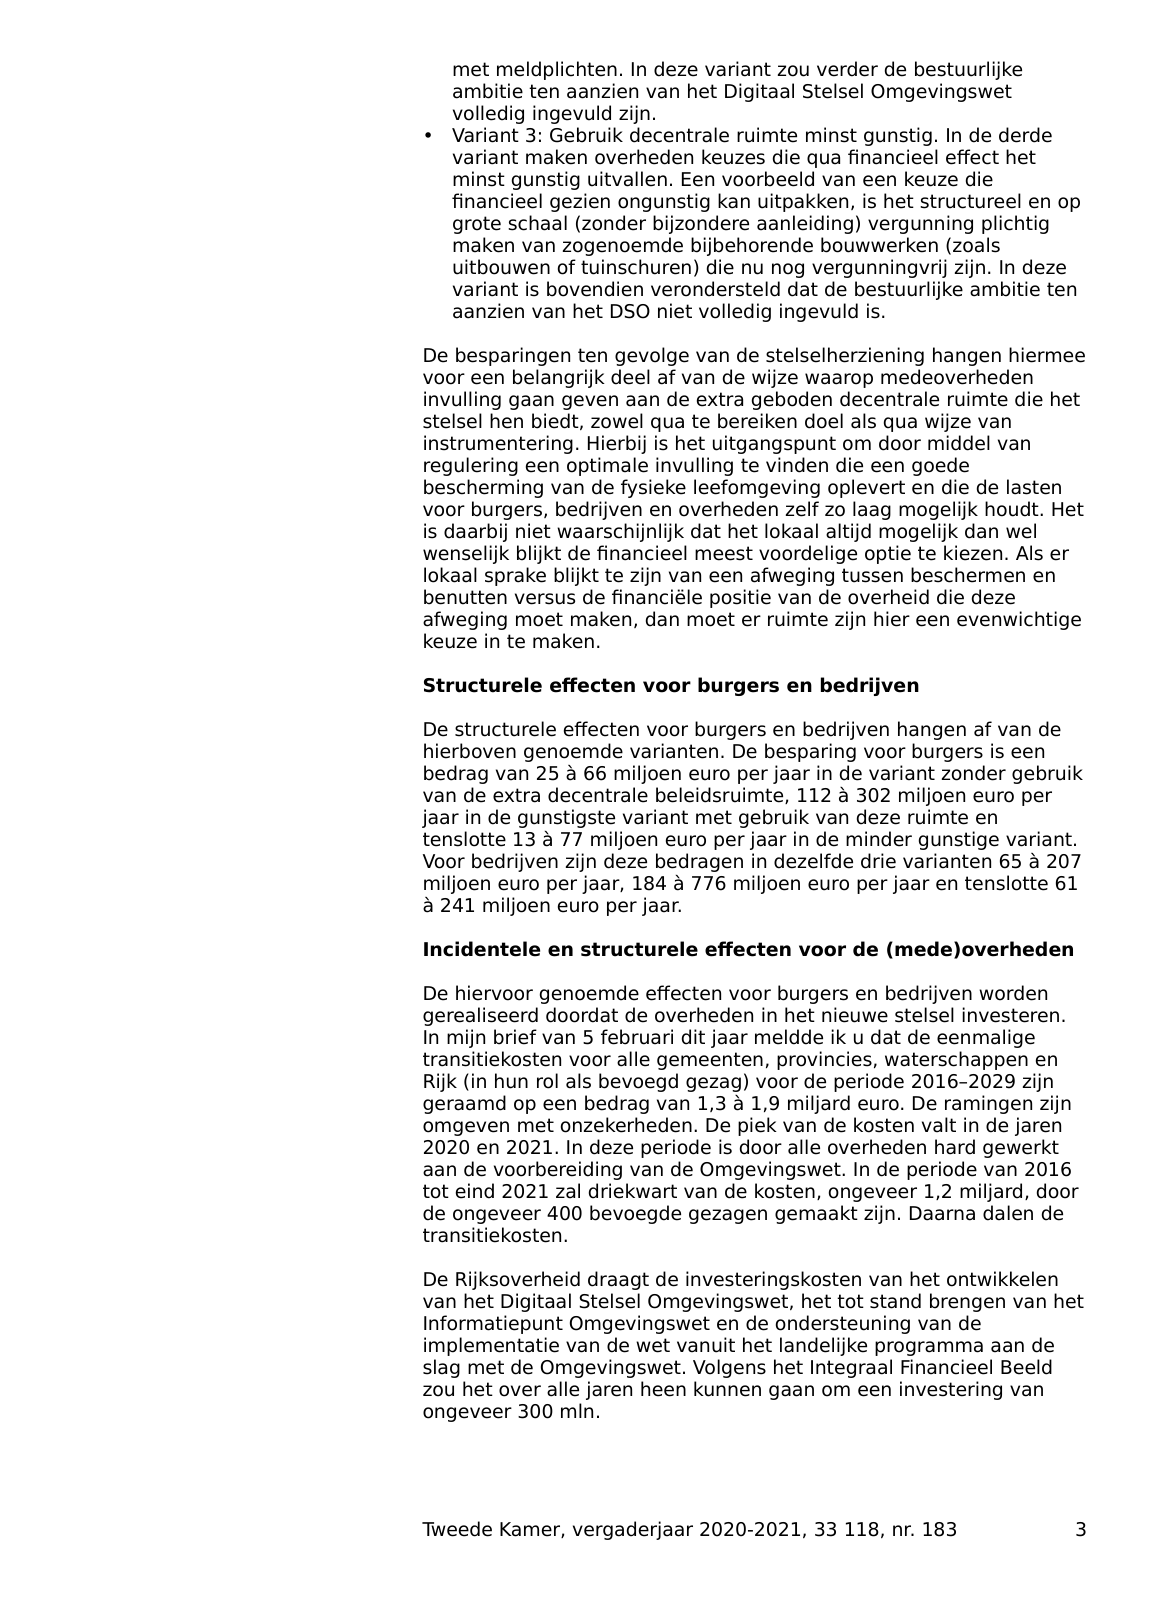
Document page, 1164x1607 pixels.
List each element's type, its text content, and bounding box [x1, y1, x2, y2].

text Voor bedrijven zijn deze bedragen in dezelfde drie varianten 65 à 207 miljoen euro per jaar, 184 à 776 miljoen euro per jaar en tenslotte 61 à 241 miljoen euro per jaar. [422, 851, 1087, 917]
text De hiervoor genoemde effecten voor burgers en bedrijven worden gerealiseerd doordat de overheden in het nieuwe stelsel investeren. In mijn brief van 5 februari dit jaar meldde ik u dat de eenmalige transitiekosten voor alle gemeenten, provincies, waterschappen en Rijk (in hun rol als bevoegd gezag) voor de periode 2016–2029 zijn geraamd op een bedrag van 1,3 à 1,9 miljard euro. De ramingen zijn omgeven met onzekerheden. De piek van de kosten valt in de jaren 2020 en 2021. In deze periode is door alle overheden hard gewerkt aan de voorbereiding van de Omgevingswet. In de periode van 2016 tot eind 2021 zal driekwart van de kosten, ongeveer 1,2 miljard, door de ongeveer 400 bevoegde gezagen gemaakt zijn. Daarna dalen de transitiekosten. [422, 983, 1087, 1247]
text met meldplichten. In deze variant zou verder de bestuurlijke ambitie ten aanzien van het Digitaal Stelsel Omgevingswet volledig ingevuld zijn. [422, 59, 1087, 125]
text De structurele effecten voor burgers en bedrijven hangen af van de hierboven genoemde varianten. De besparing voor burgers is een bedrag van 25 à 66 miljoen euro per jaar in de variant zonder gebruik van de extra decentrale beleidsruimte, 112 à 302 miljoen euro per jaar in de gunstigste variant met gebruik van deze ruimte en tenslotte 13 à 77 miljoen euro per jaar in de minder gunstige variant. [422, 719, 1087, 851]
text • Variant 3: Gebruik decentrale ruimte minst gunstig. In de derde variant maken overheden keuzes die qua financieel effect het minst gunstig uitvallen. Een voorbeeld van een keuze die financieel gezien ongunstig kan uitpakken, is het structureel en op grote schaal (zonder bijzondere aanleiding) vergunning plichtig maken van zogenoemde bijbehorende bouwwerken (zoals uitbouwen of tuinschuren) die nu nog vergunningvrij zijn. In deze variant is bovendien verondersteld dat de bestuurlijke ambitie ten aanzien van het DSO niet volledig ingevuld is. [422, 125, 1087, 323]
subtitle Incidentele en structurele effecten voor de (mede)overheden [422, 939, 1087, 961]
subtitle Structurele effecten voor burgers en bedrijven [422, 675, 1087, 697]
text De besparingen ten gevolge van de stelselherziening hangen hiermee voor een belangrijk deel af van de wijze waarop medeoverheden invulling gaan geven aan de extra geboden decentrale ruimte die het stelsel hen biedt, zowel qua te bereiken doel als qua wijze van instrumentering. Hierbij is het uitgangspunt om door middel van regulering een optimale invulling te vinden die een goede bescherming van de fysieke leefomgeving oplevert en die de lasten voor burgers, bedrijven en overheden zelf zo laag mogelijk houdt. Het is daarbij niet waarschijnlijk dat het lokaal altijd mogelijk dan wel wenselijk blijkt de financieel meest voordelige optie te kiezen. Als er lokaal sprake blijkt te zijn van een afweging tussen beschermen en benutten versus de financiële positie van de overheid die deze afweging moet maken, dan moet er ruimte zijn hier een evenwichtige keuze in te maken. [422, 345, 1087, 653]
text De Rijksoverheid draagt de investeringskosten van het ontwikkelen van het Digitaal Stelsel Omgevingswet, het tot stand brengen van het Informatiepunt Omgevingswet en de ondersteuning van de implementatie van de wet vanuit het landelijke programma aan de slag met de Omgevingswet. Volgens het Integraal Financieel Beeld zou het over alle jaren heen kunnen gaan om een investering van ongeveer 300 mln. [422, 1269, 1087, 1423]
